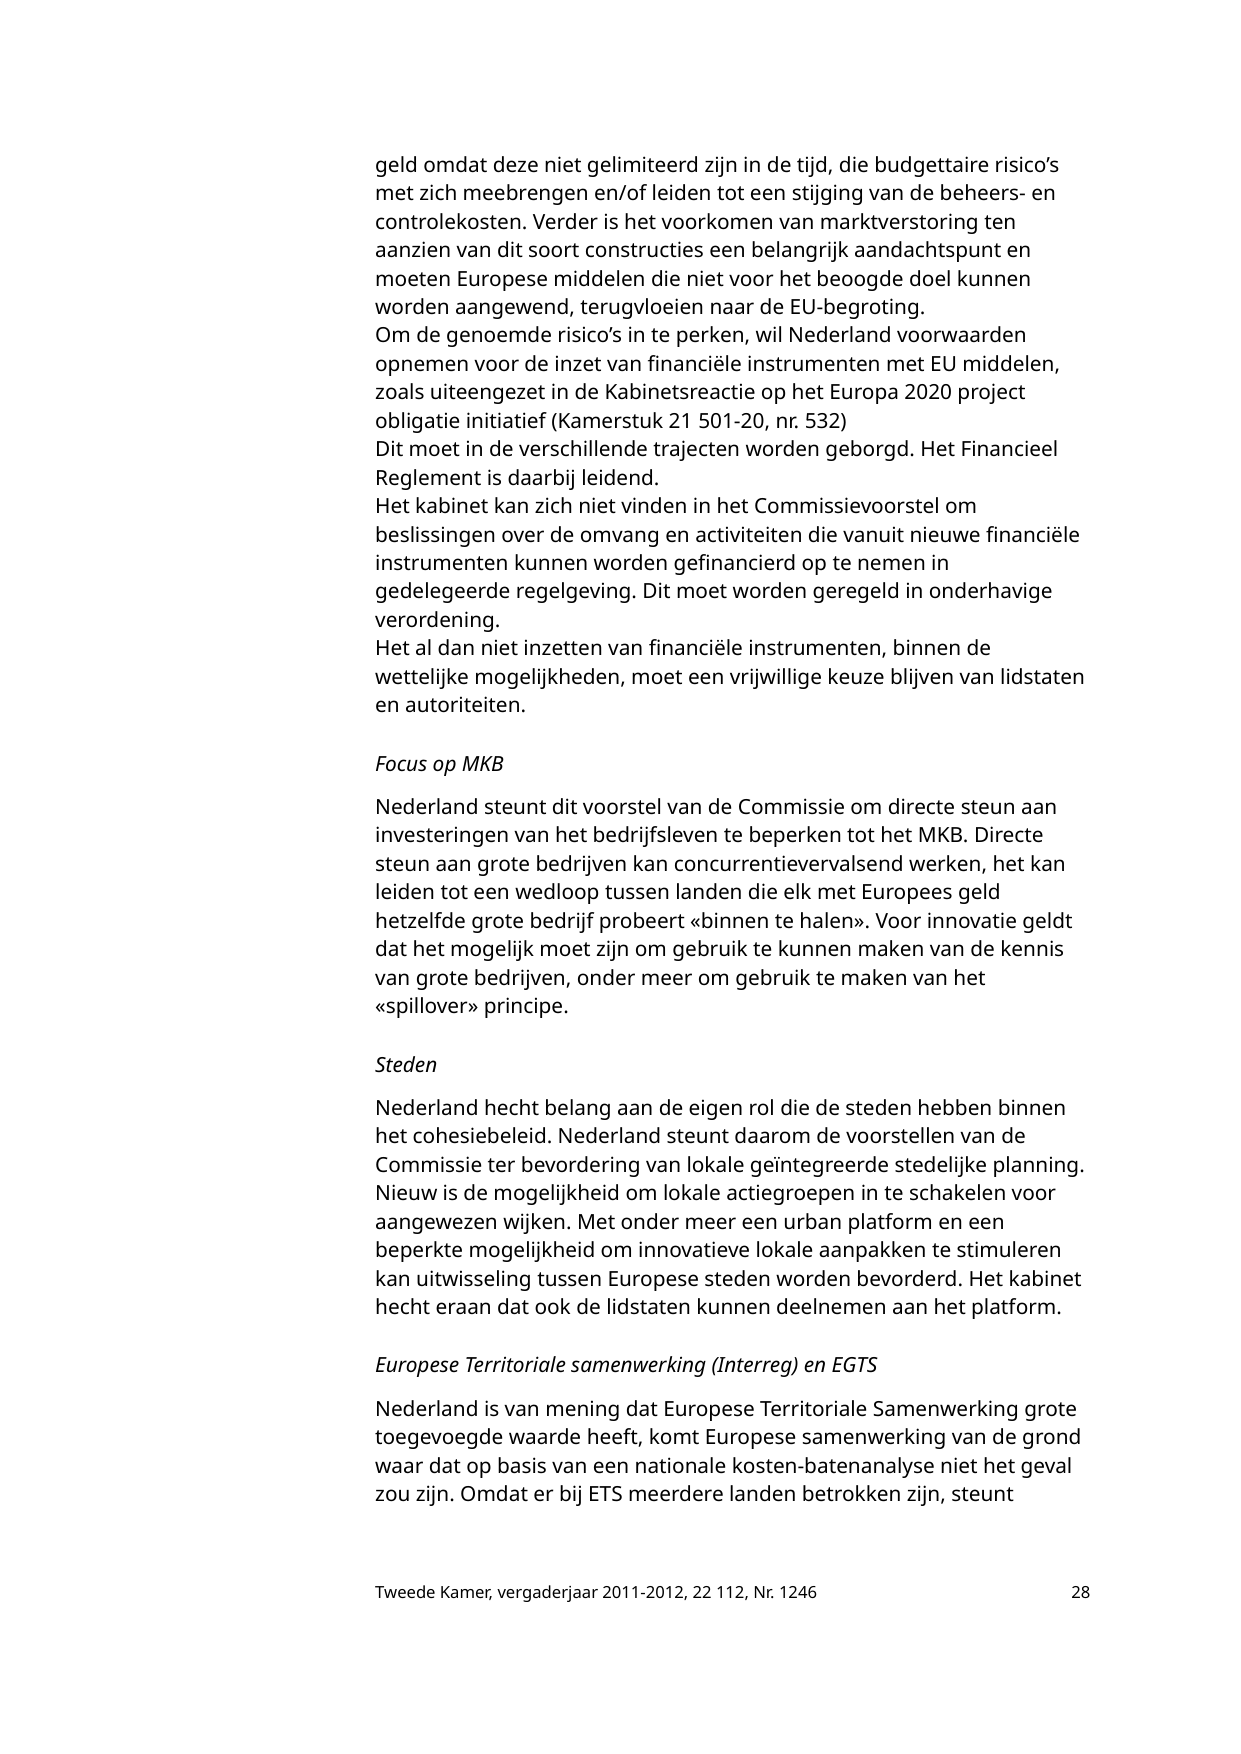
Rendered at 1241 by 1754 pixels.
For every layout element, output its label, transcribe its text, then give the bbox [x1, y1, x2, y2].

text Het kabinet kan zich niet vinden in het Commissievoorstel om beslissingen over de omvang en activiteiten die vanuit nieuwe financiële instrumenten kunnen worden gefinancierd op te nemen in gedelegeerde regelgeving. Dit moet worden geregeld in onderhavige verordening. [375, 491, 1090, 633]
text Focus op MKB [375, 749, 1090, 777]
text Steden [375, 1050, 1090, 1078]
text geld omdat deze niet gelimiteerd zijn in de tijd, die budgettaire risico’s met zich meebrengen en/of leiden tot een stijging van de beheers- en controlekosten. Verder is het voorkomen van marktverstoring ten aanzien van dit soort constructies een belangrijk aandachtspunt en moeten Europese middelen die niet voor het beoogde doel kunnen worden aangewend, terugvloeien naar de EU-begroting. [375, 150, 1090, 321]
text Nederland steunt dit voorstel van de Commissie om directe steun aan investeringen van het bedrijfsleven te beperken tot het MKB. Directe steun aan grote bedrijven kan concurrentievervalsend werken, het kan leiden tot een wedloop tussen landen die elk met Europees geld hetzelfde grote bedrijf probeert «binnen te halen». Voor innovatie geldt dat het mogelijk moet zijn om gebruik te kunnen maken van de kennis van grote bedrijven, onder meer om gebruik te maken van het «spillover» principe. [375, 792, 1090, 1020]
text Het al dan niet inzetten van financiële instrumenten, binnen de wettelijke mogelijkheden, moet een vrijwillige keuze blijven van lidstaten en autoriteiten. [375, 633, 1090, 719]
text Nederland is van mening dat Europese Territoriale Samenwerking grote toegevoegde waarde heeft, komt Europese samenwerking van de grond waar dat op basis van een nationale kosten-batenanalyse niet het geval zou zijn. Omdat er bij ETS meerdere landen betrokken zijn, steunt [375, 1394, 1090, 1508]
text Dit moet in de verschillende trajecten worden geborgd. Het Financieel Reglement is daarbij leidend. [375, 434, 1090, 491]
text Nederland hecht belang aan de eigen rol die de steden hebben binnen het cohesiebeleid. Nederland steunt daarom de voorstellen van de Commissie ter bevordering van lokale geïntegreerde stedelijke planning. Nieuw is de mogelijkheid om lokale actiegroepen in te schakelen voor aangewezen wijken. Met onder meer een urban platform en een beperkte mogelijkheid om innovatieve lokale aanpakken te stimuleren kan uitwisseling tussen Europese steden worden bevorderd. Het kabinet hecht eraan dat ook de lidstaten kunnen deelnemen aan het platform. [375, 1093, 1090, 1321]
text Europese Territoriale samenwerking (Interreg) en EGTS [375, 1351, 1090, 1379]
text Om de genoemde risico’s in te perken, wil Nederland voorwaarden opnemen voor de inzet van financiële instrumenten met EU middelen, zoals uiteengezet in de Kabinetsreactie op het Europa 2020 project obligatie initiatief (Kamerstuk 21 501-20, nr. 532) [375, 321, 1090, 434]
